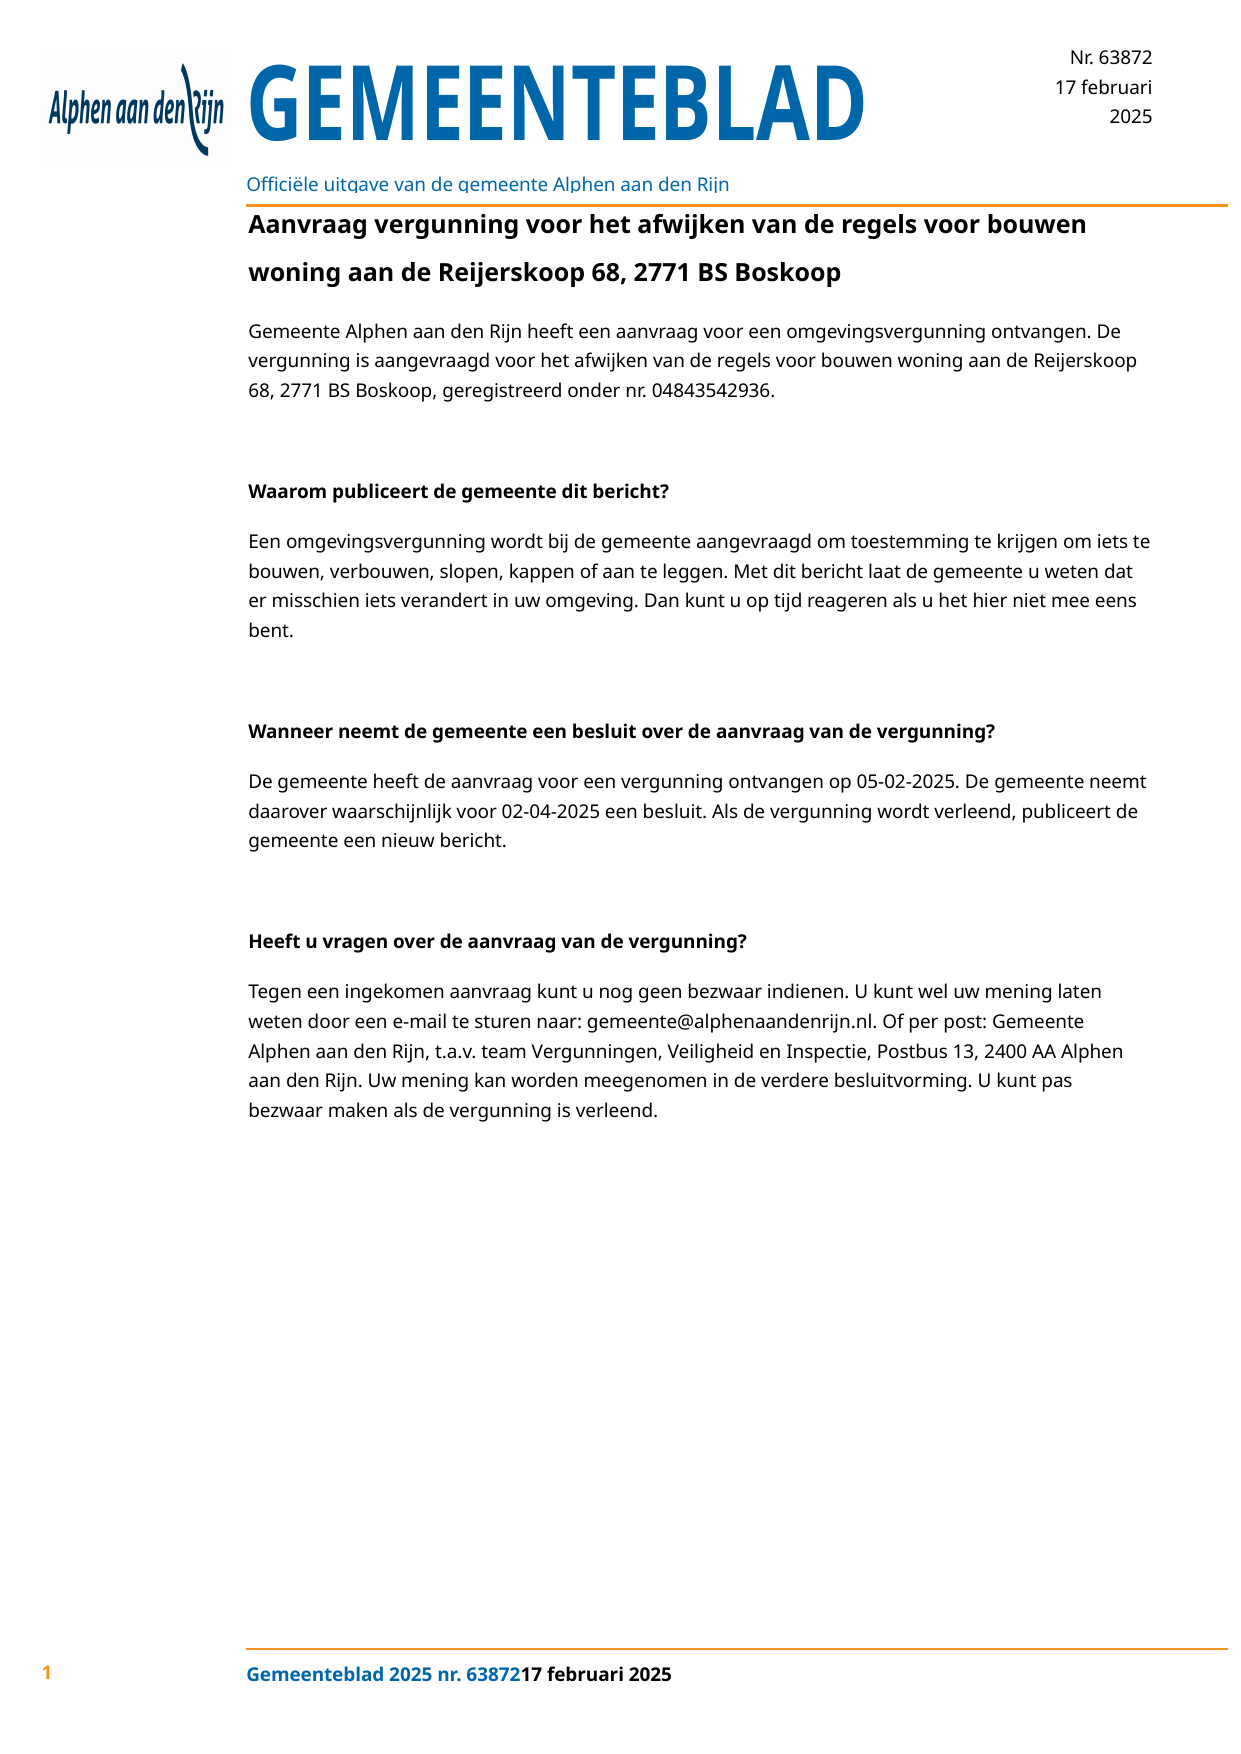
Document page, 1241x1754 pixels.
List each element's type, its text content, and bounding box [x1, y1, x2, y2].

text Gemeente Alphen aan den Rijn heeft een aanvraag voor een omgevingsvergunning ontvangen. De vergunning is aangevraagd voor het afwijken van de regels voor bouwen woning aan de Reijerskoop 68, 2771 BS Boskoop, geregistreerd onder nr. 04843542936. [248, 318, 1152, 403]
text Een omgevingsvergunning wordt bij de gemeente aangevraagd om toestemming te krijgen om iets te bouwen, verbouwen, slopen, kappen of aan te leggen. Met dit bericht laat de gemeente u weten dat er misschien iets verandert in uw omgeving. Dan kunt u op tijd reageren als u het hier niet mee eens bent. [248, 528, 1152, 643]
text Waarom publiceert de gemeente dit bericht? [248, 478, 1152, 504]
text Aanvraag vergunning voor het afwijken van de regels voor bouwen woning aan de Reijerskoop 68, 2771 BS Boskoop [248, 207, 1152, 288]
text De gemeente heeft de aanvraag voor een vergunning ontvangen op 05-02-2025. De gemeente neemt daarover waarschijnlijk voor 02-04-2025 een besluit. Als de vergunning wordt verleend, publiceert de gemeente een nieuw bericht. [248, 768, 1152, 853]
text Tegen een ingekomen aanvraag kunt u nog geen bezwaar indienen. U kunt wel uw mening laten weten door een e-mail te sturen naar: gemeente@alphenaandenrijn.nl. Of per post: Gemeente Alphen aan den Rijn, t.a.v. team Vergunningen, Veiligheid en Inspectie, Postbus 13, 2400 AA Alphen aan den Rijn. Uw mening kan worden meegenomen in de verdere besluitvorming. U kunt pas bezwaar maken als de vergunning is verleend. [248, 979, 1152, 1123]
text Wanneer neemt de gemeente een besluit over de aanvraag van de vergunning? [248, 718, 1152, 744]
picture [41, 47, 231, 172]
text Heeft u vragen over de aanvraag van de vergunning? [248, 928, 1152, 954]
